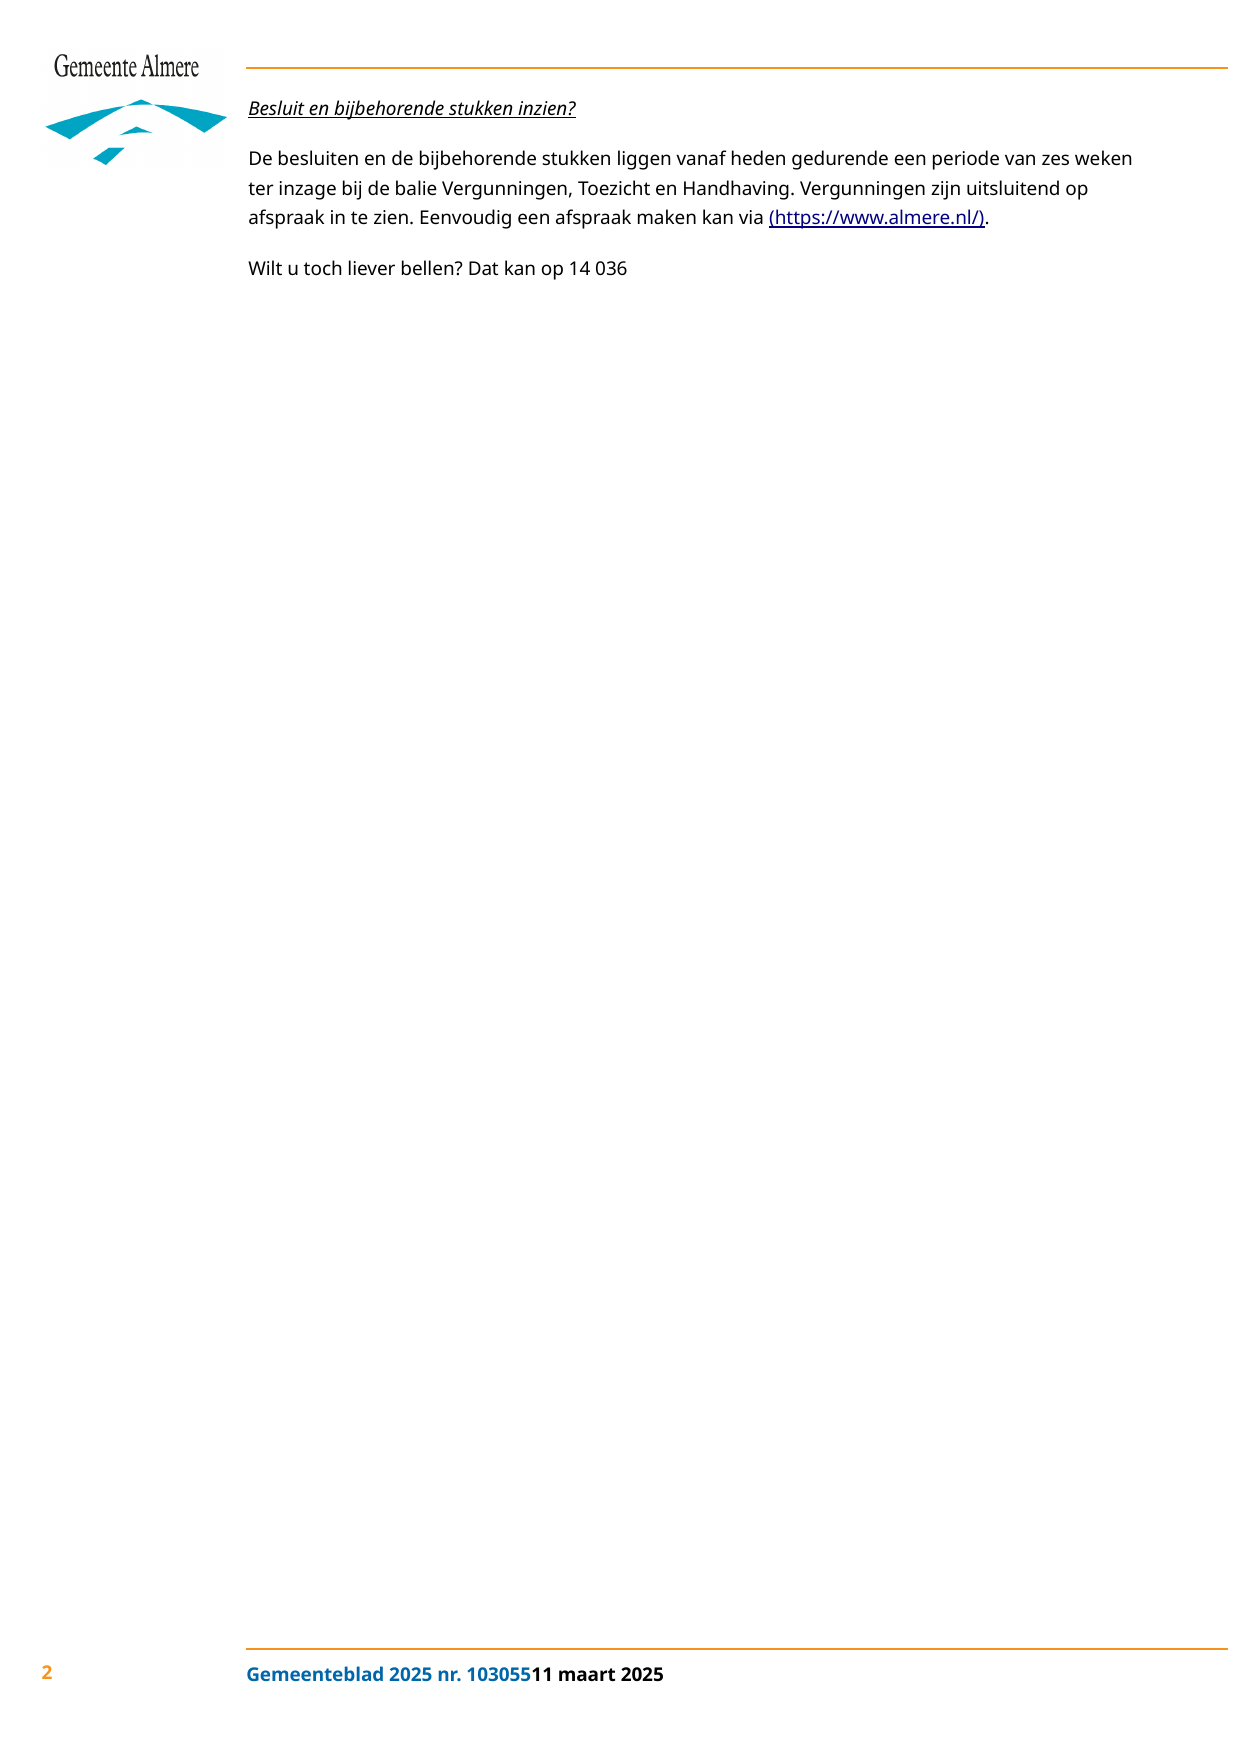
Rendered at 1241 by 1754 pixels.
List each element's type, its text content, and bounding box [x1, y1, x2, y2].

text De besluiten en de bijbehorende stukken liggen vanaf heden gedurende een periode van zes weken ter inzage bij de balie Vergunningen, Toezicht en Handhaving. Vergunningen zijn uitsluitend op afspraak in te zien. Eenvoudig een afspraak maken kan via (https://www.almere.nl/). [248, 145, 1152, 230]
text Besluit en bijbehorende stukken inzien? [248, 95, 1152, 121]
text Wilt u toch liever bellen? Dat kan op 14 036 [248, 255, 1152, 281]
picture [41, 47, 231, 172]
